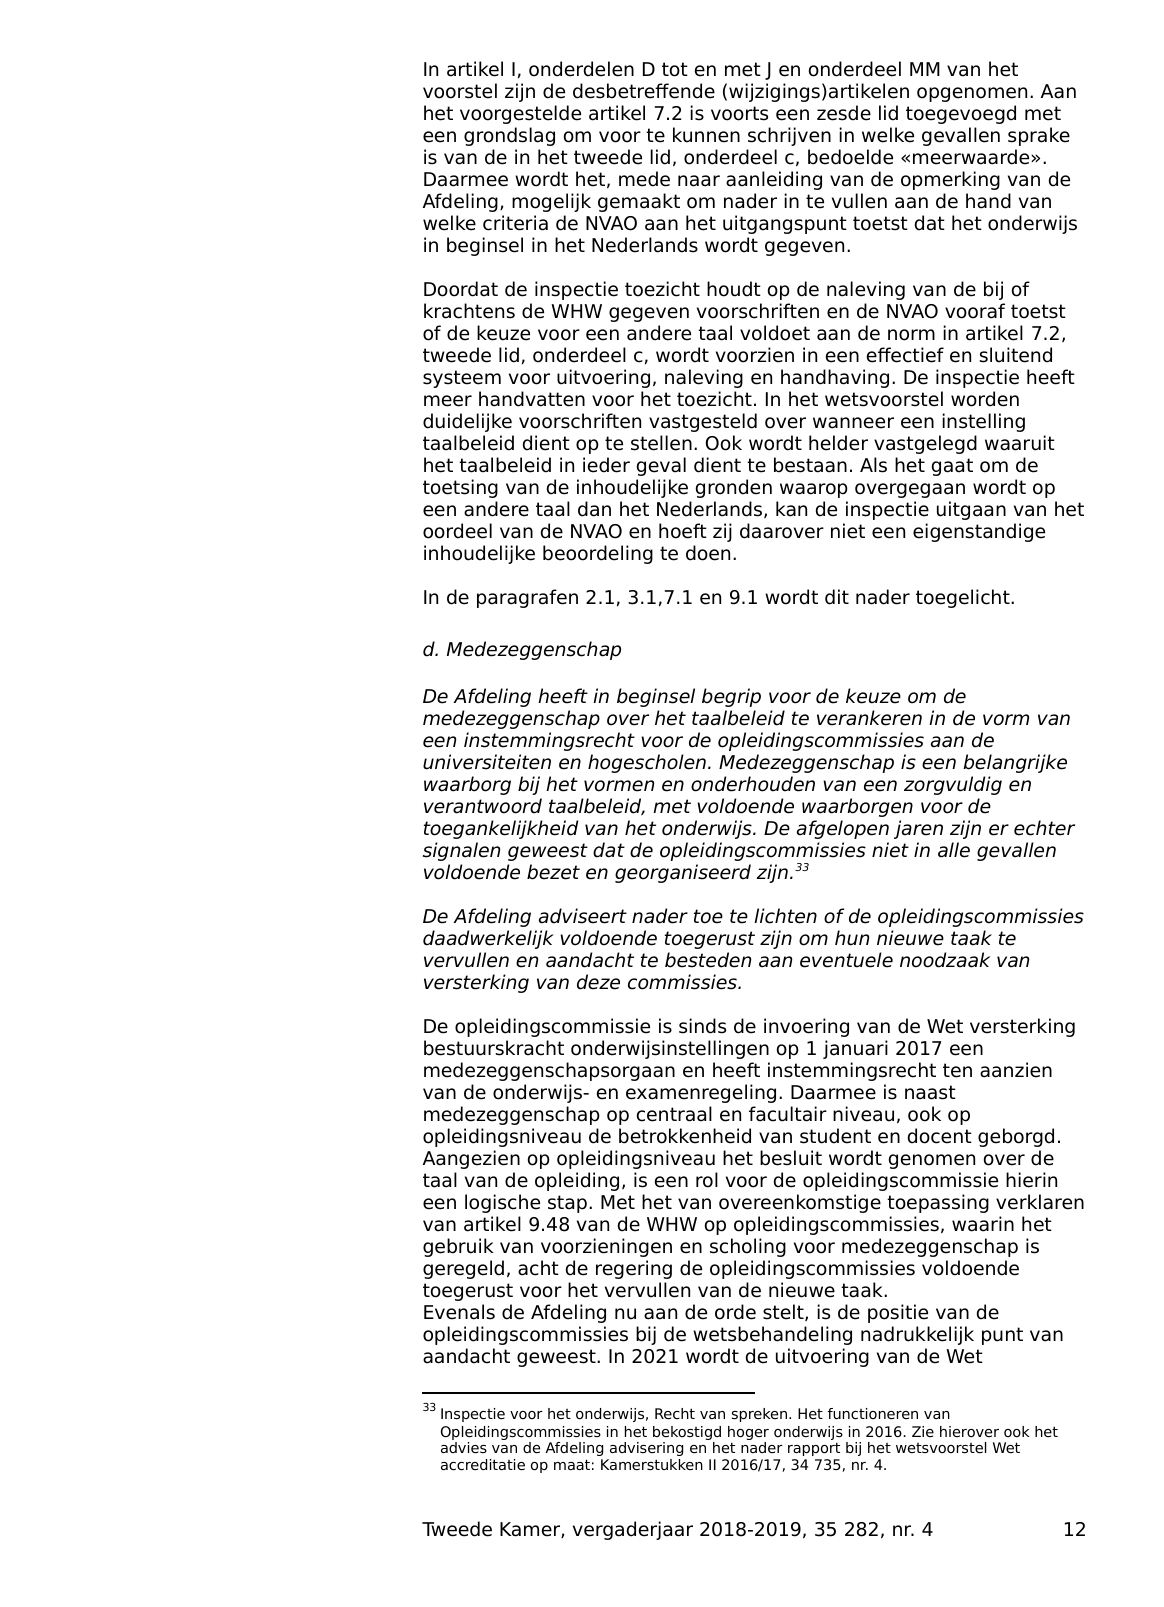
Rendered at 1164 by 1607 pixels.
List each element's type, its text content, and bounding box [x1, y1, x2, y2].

subtitle d. Medezeggenschap [422, 639, 1087, 661]
text De Afdeling adviseert nader toe te lichten of de opleidingscommissies daadwerkelijk voldoende toegerust zijn om hun nieuwe taak te vervullen en aandacht te besteden aan eventuele noodzaak van versterking van deze commissies. [422, 906, 1087, 994]
text De Afdeling heeft in beginsel begrip voor de keuze om de medezeggenschap over het taalbeleid te verankeren in de vorm van een instemmingsrecht voor de opleidingscommissies aan de universiteiten en hogescholen. Medezeggenschap is een belangrijke waarborg bij het vormen en onderhouden van een zorgvuldig en verantwoord taalbeleid, met voldoende waarborgen voor de toegankelijkheid van het onderwijs. De afgelopen jaren zijn er echter signalen geweest dat de opleidingscommissies niet in alle gevallen voldoende bezet en georganiseerd zijn. [422, 686, 1087, 884]
text Evenals de Afdeling nu aan de orde stelt, is de positie van de opleidingscommissies bij de wetsbehandeling nadrukkelijk punt van aandacht geweest. In 2021 wordt de uitvoering van de Wet [422, 1302, 1087, 1368]
text De opleidingscommissie is sinds de invoering van de Wet versterking bestuurskracht onderwijsinstellingen op 1 januari 2017 een medezeggenschapsorgaan en heeft instemmingsrecht ten aanzien van de onderwijs- en examenregeling. Daarmee is naast medezeggenschap op centraal en facultair niveau, ook op opleidingsniveau de betrokkenheid van student en docent geborgd. Aangezien op opleidingsniveau het besluit wordt genomen over de taal van de opleiding, is een rol voor de opleidingscommissie hierin een logische stap. Met het van overeenkomstige toepassing verklaren van artikel 9.48 van de WHW op opleidingscommissies, waarin het gebruik van voorzieningen en scholing voor medezeggenschap is geregeld, acht de regering de opleidingscommissies voldoende toegerust voor het vervullen van de nieuwe taak. [422, 1016, 1087, 1302]
text Inspectie voor het onderwijs, Recht van spreken. Het functioneren van Opleidingscommissies in het bekostigd hoger onderwijs in 2016. Zie hierover ook het advies van de Afdeling advisering en het nader rapport bij het wetsvoorstel Wet accreditatie op maat: Kamerstukken II 2016/17, 34 735, nr. 4. [422, 1402, 1087, 1474]
text In de paragrafen 2.1, 3.1,7.1 en 9.1 wordt dit nader toegelicht. [422, 587, 1087, 609]
text Doordat de inspectie toezicht houdt op de naleving van de bij of krachtens de WHW gegeven voorschriften en de NVAO vooraf toetst of de keuze voor een andere taal voldoet aan de norm in artikel 7.2, tweede lid, onderdeel c, wordt voorzien in een effectief en sluitend systeem voor uitvoering, naleving en handhaving. De inspectie heeft meer handvatten voor het toezicht. In het wetsvoorstel worden duidelijke voorschriften vastgesteld over wanneer een instelling taalbeleid dient op te stellen. Ook wordt helder vastgelegd waaruit het taalbeleid in ieder geval dient te bestaan. Als het gaat om de toetsing van de inhoudelijke gronden waarop overgegaan wordt op een andere taal dan het Nederlands, kan de inspectie uitgaan van het oordeel van de NVAO en hoeft zij daarover niet een eigenstandige inhoudelijke beoordeling te doen. [422, 279, 1087, 565]
text In artikel I, onderdelen D tot en met J en onderdeel MM van het voorstel zijn de desbetreffende (wijzigings)artikelen opgenomen. Aan het voorgestelde artikel 7.2 is voorts een zesde lid toegevoegd met een grondslag om voor te kunnen schrijven in welke gevallen sprake is van de in het tweede lid, onderdeel c, bedoelde «meerwaarde». Daarmee wordt het, mede naar aanleiding van de opmerking van de Afdeling, mogelijk gemaakt om nader in te vullen aan de hand van welke criteria de NVAO aan het uitgangspunt toetst dat het onderwijs in beginsel in het Nederlands wordt gegeven. [422, 59, 1087, 257]
